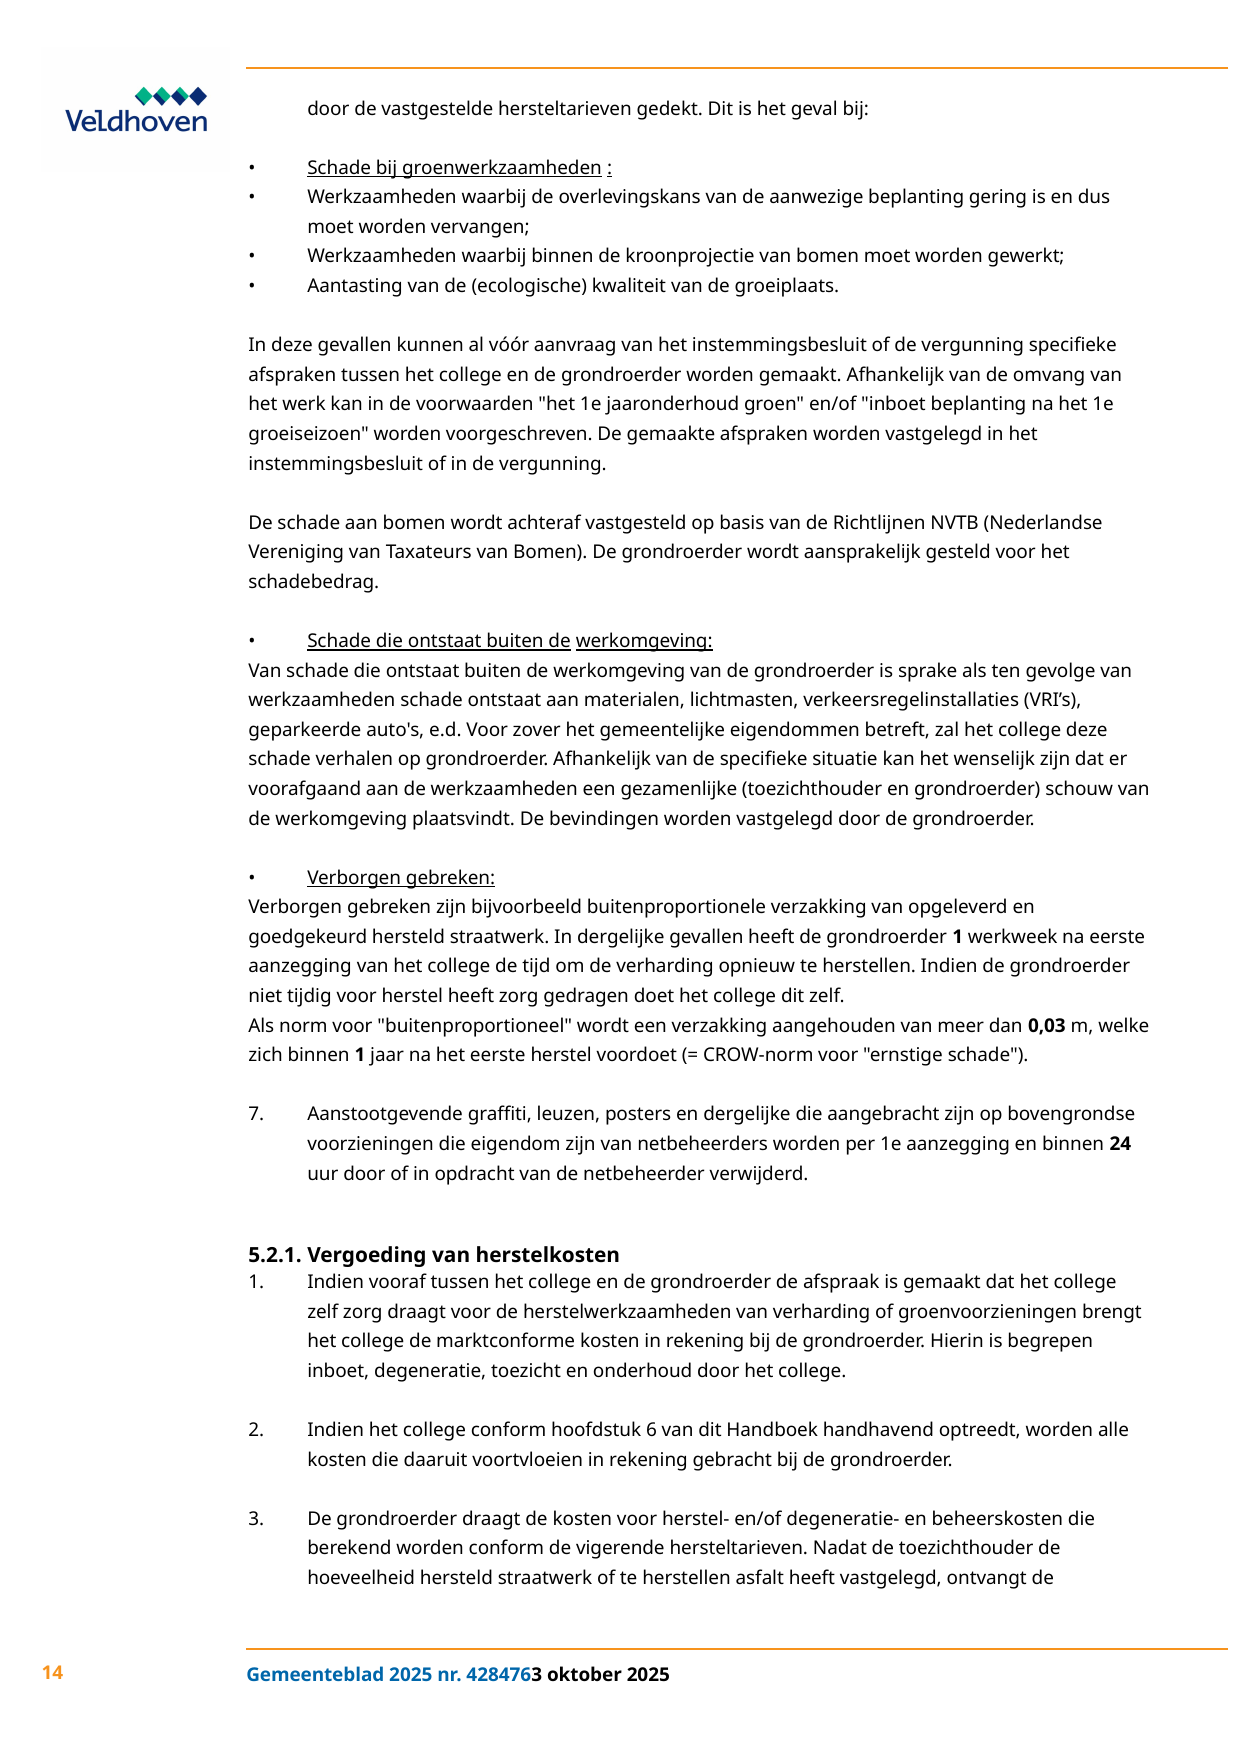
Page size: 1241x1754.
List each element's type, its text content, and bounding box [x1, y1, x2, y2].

list Werkzaamheden waarbij binnen de kroonprojectie van bomen moet worden gewerkt; [248, 243, 1152, 268]
list Indien vooraf tussen het college en de grondroerder de afspraak is gemaakt dat het college zelf zorg draagt voor de herstelwerkzaamheden van verharding of groenvoorzieningen brengt het college de marktconforme kosten in rekening bij de grondroerder. Hierin is begrepen inboet, degeneratie, toezicht en onderhoud door het college. [248, 1268, 1152, 1383]
text De schade aan bomen wordt achteraf vastgesteld op basis van de Richtlijnen NVTB (Nederlandse Vereniging van Taxateurs van Bomen). De grondroerder wordt aansprakelijk gesteld voor het schadebedrag. [248, 509, 1152, 594]
list Werkzaamheden waarbij de overlevingskans van de aanwezige beplanting gering is en dus moet worden vervangen; [248, 183, 1152, 239]
text Van schade die ontstaat buiten de werkomgeving van de grondroerder is sprake als ten gevolge van werkzaamheden schade ontstaat aan materialen, lichtmasten, verkeersregelinstallaties (VRI’s), geparkeerde auto's, e.d. Voor zover het gemeentelijke eigendommen betreft, zal het college deze schade verhalen op grondroerder. Afhankelijk van de specifieke situatie kan het wenselijk zijn dat er voorafgaand aan de werkzaamheden een gezamenlijke (toezichthouder en grondroerder) schouw van de werkomgeving plaatsvindt. De bevindingen worden vastgelegd door de grondroerder. [248, 657, 1152, 831]
list door de vastgestelde hersteltarieven gedekt. Dit is het geval bij: [248, 95, 1152, 121]
list Schade bij groenwerkzaamheden : [248, 154, 1152, 180]
list De grondroerder draagt de kosten voor herstel- en/of degeneratie- en beheerskosten die berekend worden conform de vigerende hersteltarieven. Nadat de toezichthouder de hoeveelheid hersteld straatwerk of te herstellen asfalt heeft vastgelegd, ontvangt de [248, 1505, 1152, 1590]
list Aanstootgevende graffiti, leuzen, posters en dergelijke die aangebracht zijn op bovengrondse voorzieningen die eigendom zijn van netbeheerders worden per 1e aanzegging en binnen 24 uur door of in opdracht van de netbeheerder verwijderd. [248, 1101, 1152, 1186]
text In deze gevallen kunnen al vóór aanvraag van het instemmingsbesluit of de vergunning specifieke afspraken tussen het college en de grondroerder worden gemaakt. Afhankelijk van de omvang van het werk kan in de voorwaarden "het 1e jaaronderhoud groen" en/of "inboet beplanting na het 1e groeiseizoen" worden voorgeschreven. De gemaakte afspraken worden vastgelegd in het instemmingsbesluit of in de vergunning. [248, 331, 1152, 476]
list Aantasting van de (ecologische) kwaliteit van de groeiplaats. [248, 272, 1152, 298]
list Verborgen gebreken: [248, 864, 1152, 890]
list Schade die ontstaat buiten de werkomgeving: [248, 627, 1152, 653]
list Indien het college conform hoofdstuk 6 van dit Handboek handhavend optreedt, worden alle kosten die daaruit voortvloeien in rekening gebracht bij de grondroerder. [248, 1416, 1152, 1471]
text Als norm voor "buitenproportioneel" wordt een verzakking aangehouden van meer dan 0,03 m, welke zich binnen 1 jaar na het eerste herstel voordoet (= CROW-norm voor "ernstige schade"). [248, 1012, 1152, 1067]
text 5.2.1. Vergoeding van herstelkosten [248, 1240, 1152, 1268]
picture [41, 47, 231, 172]
text Verborgen gebreken zijn bijvoorbeeld buitenproportionele verzakking van opgeleverd en goedgekeurd hersteld straatwerk. In dergelijke gevallen heeft de grondroerder 1 werkweek na eerste aanzegging van het college de tijd om de verharding opnieuw te herstellen. Indien de grondroerder niet tijdig voor herstel heeft zorg gedragen doet het college dit zelf. [248, 893, 1152, 1008]
